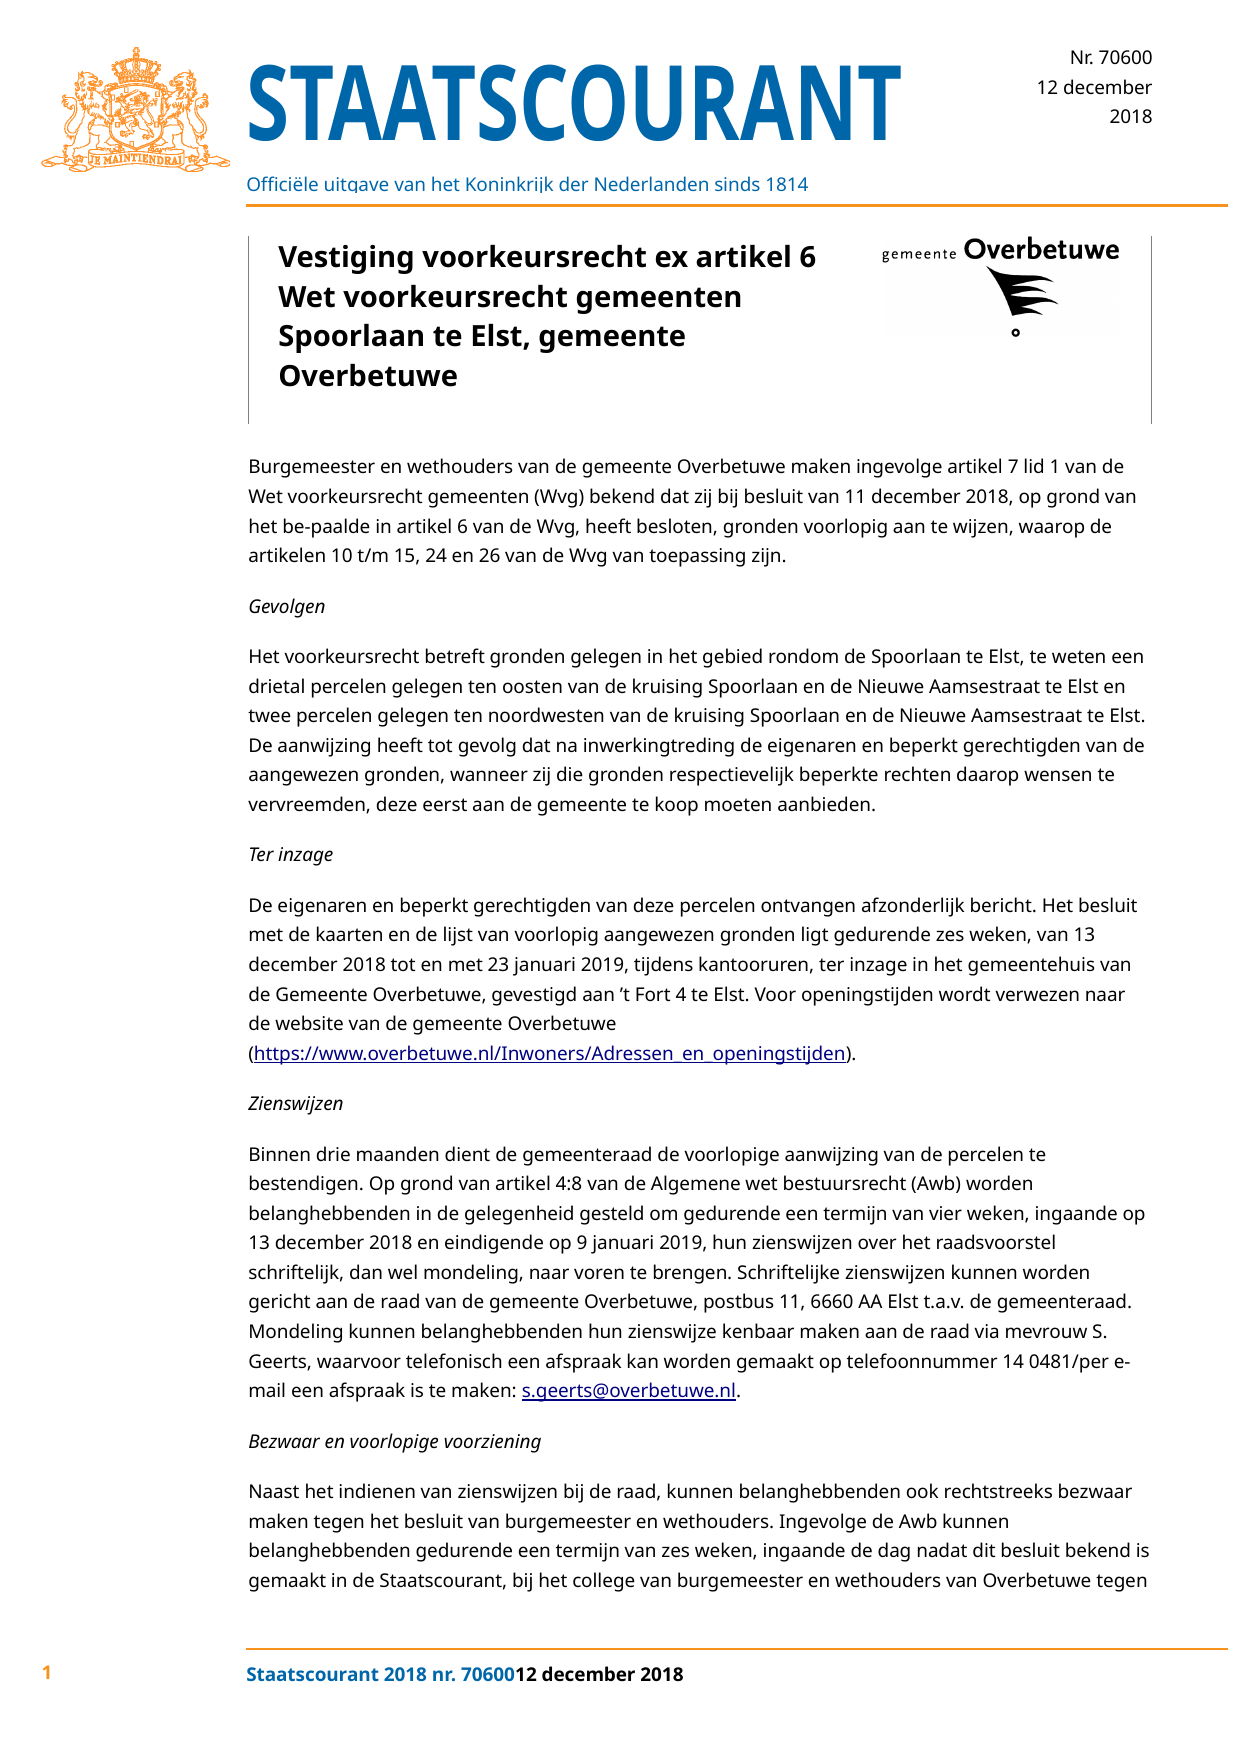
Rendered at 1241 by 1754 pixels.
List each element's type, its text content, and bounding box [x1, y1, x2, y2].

text Binnen drie maanden dient de gemeenteraad de voorlopige aanwijzing van de percelen te bestendigen. Op grond van artikel 4:8 van de Algemene wet bestuursrecht (Awb) worden belanghebbenden in de gelegenheid gesteld om gedurende een termijn van vier weken, ingaande op 13 december 2018 en eindigende op 9 januari 2019, hun zienswijzen over het raadsvoorstel schriftelijk, dan wel mondeling, naar voren te brengen. Schriftelijke zienswijzen kunnen worden gericht aan de raad van de gemeente Overbetuwe, postbus 11, 6660 AA Elst t.a.v. de gemeenteraad. Mondeling kunnen belanghebbenden hun zienswijze kenbaar maken aan de raad via mevrouw S. Geerts, waarvoor telefonisch een afspraak kan worden gemaakt op telefoonnummer 14 0481/per e-mail een afspraak is te maken: s.geerts@overbetuwe.nl. [248, 1141, 1152, 1403]
text De eigenaren en beperkt gerechtigden van deze percelen ontvangen afzonderlijk bericht. Het besluit met de kaarten en de lijst van voorlopig aangewezen gronden ligt gedurende zes weken, van 13 december 2018 tot en met 23 januari 2019, tijdens kantooruren, ter inzage in het gemeentehuis van de Gemeente Overbetuwe, gevestigd aan ’t Fort 4 te Elst. Voor openingstijden wordt verwezen naar de website van de gemeente Overbetuwe (https://www.overbetuwe.nl/Inwoners/Adressen_en_openingstijden). [248, 892, 1152, 1066]
table_header Vestiging voorkeursrecht ex artikel 6 Wet voorkeursrecht gemeenten Spoorlaan te Elst, gemeente Overbetuwe [249, 236, 850, 424]
text Naast het indienen van zienswijzen bij de raad, kunnen belanghebbenden ook rechtstreeks bezwaar maken tegen het besluit van burgemeester en wethouders. Ingevolge de Awb kunnen belanghebbenden gedurende een termijn van zes weken, ingaande de dag nadat dit besluit bekend is gemaakt in de Staatscourant, bij het college van burgemeester en wethouders van Overbetuwe tegen [248, 1478, 1152, 1593]
text Bezwaar en voorlopige voorziening [248, 1428, 1152, 1453]
text Ter inzage [248, 842, 1152, 867]
picture [41, 47, 231, 172]
text Het voorkeursrecht betreft gronden gelegen in het gebied rondom de Spoorlaan te Elst, te weten een drietal percelen gelegen ten oosten van de kruising Spoorlaan en de Nieuwe Aamsestraat te Elst en twee percelen gelegen ten noordwesten van de kruising Spoorlaan en de Nieuwe Aamsestraat te Elst. De aanwijzing heeft tot gevolg dat na inwerkingtreding de eigenaren en beperkt gerechtigden van de aangewezen gronden, wanneer zij die gronden respectievelijk beperkte rechten daarop wensen te vervreemden, deze eerst aan de gemeente te koop moeten aanbieden. [248, 643, 1152, 817]
text Gevolgen [248, 593, 1152, 618]
picture [882, 236, 1119, 337]
table_header [850, 236, 1151, 424]
text Burgemeester en wethouders van de gemeente Overbetuwe maken ingevolge artikel 7 lid 1 van de Wet voorkeursrecht gemeenten (Wvg) bekend dat zij bij besluit van 11 december 2018, op grond van het be-paalde in artikel 6 van de Wvg, heeft besloten, gronden voorlopig aan te wijzen, waarop de artikelen 10 t/m 15, 24 en 26 van de Wvg van toepassing zijn. [248, 454, 1152, 568]
text Zienswijzen [248, 1090, 1152, 1116]
